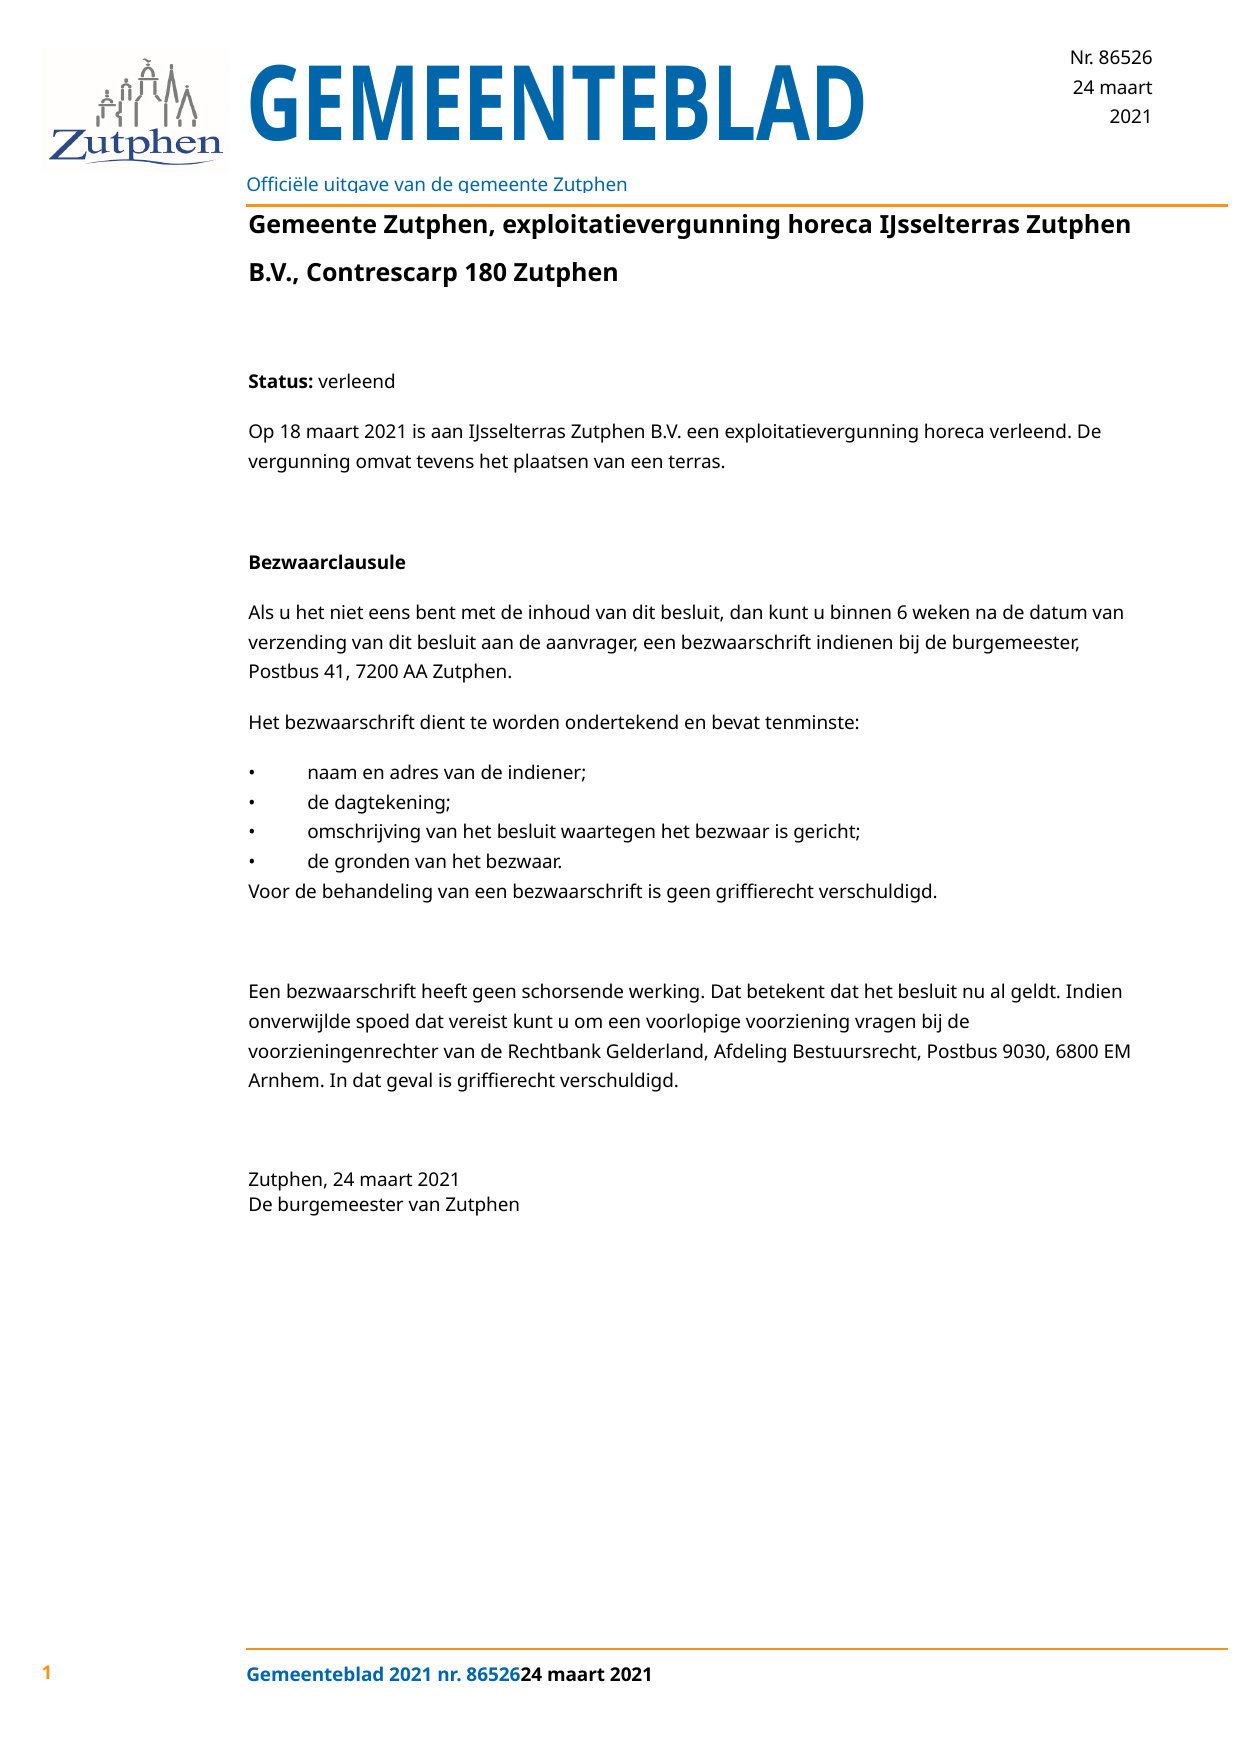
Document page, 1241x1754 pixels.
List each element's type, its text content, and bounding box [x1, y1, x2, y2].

list de dagtekening; [248, 789, 1152, 815]
text Status: verleend [248, 368, 1152, 394]
list de gronden van het bezwaar. [248, 848, 1152, 874]
text Voor de behandeling van een bezwaarschrift is geen griffierecht verschuldigd. [248, 878, 1152, 904]
list omschrijving van het besluit waartegen het bezwaar is gericht; [248, 819, 1152, 844]
list naam en adres van de indiener; [248, 759, 1152, 785]
text Gemeente Zutphen, exploitatievergunning horeca IJsselterras Zutphen B.V., Contrescarp 180 Zutphen [248, 207, 1152, 288]
text Zutphen, 24 maart 2021 [248, 1166, 1152, 1191]
text Op 18 maart 2021 is aan IJsselterras Zutphen B.V. een exploitatievergunning horeca verleend. De vergunning omvat tevens het plaatsen van een terras. [248, 419, 1152, 474]
text Het bezwaarschrift dient te worden ondertekend en bevat tenminste: [248, 709, 1152, 735]
text Als u het niet eens bent met de inhoud van dit besluit, dan kunt u binnen 6 weken na de datum van verzending van dit besluit aan de aanvrager, een bezwaarschrift indienen bij de burgemeester, Postbus 41, 7200 AA Zutphen. [248, 599, 1152, 684]
text Een bezwaarschrift heeft geen schorsende werking. Dat betekent dat het besluit nu al geldt. Indien onverwijlde spoed dat vereist kunt u om een voorlopige voorziening vragen bij de voorzieningenrechter van de Rechtbank Gelderland, Afdeling Bestuursrecht, Postbus 9030, 6800 EM Arnhem. In dat geval is griffierecht verschuldigd. [248, 979, 1152, 1093]
text De burgemeester van Zutphen [248, 1191, 1152, 1217]
text Bezwaarclausule [248, 549, 1152, 575]
picture [41, 47, 231, 172]
